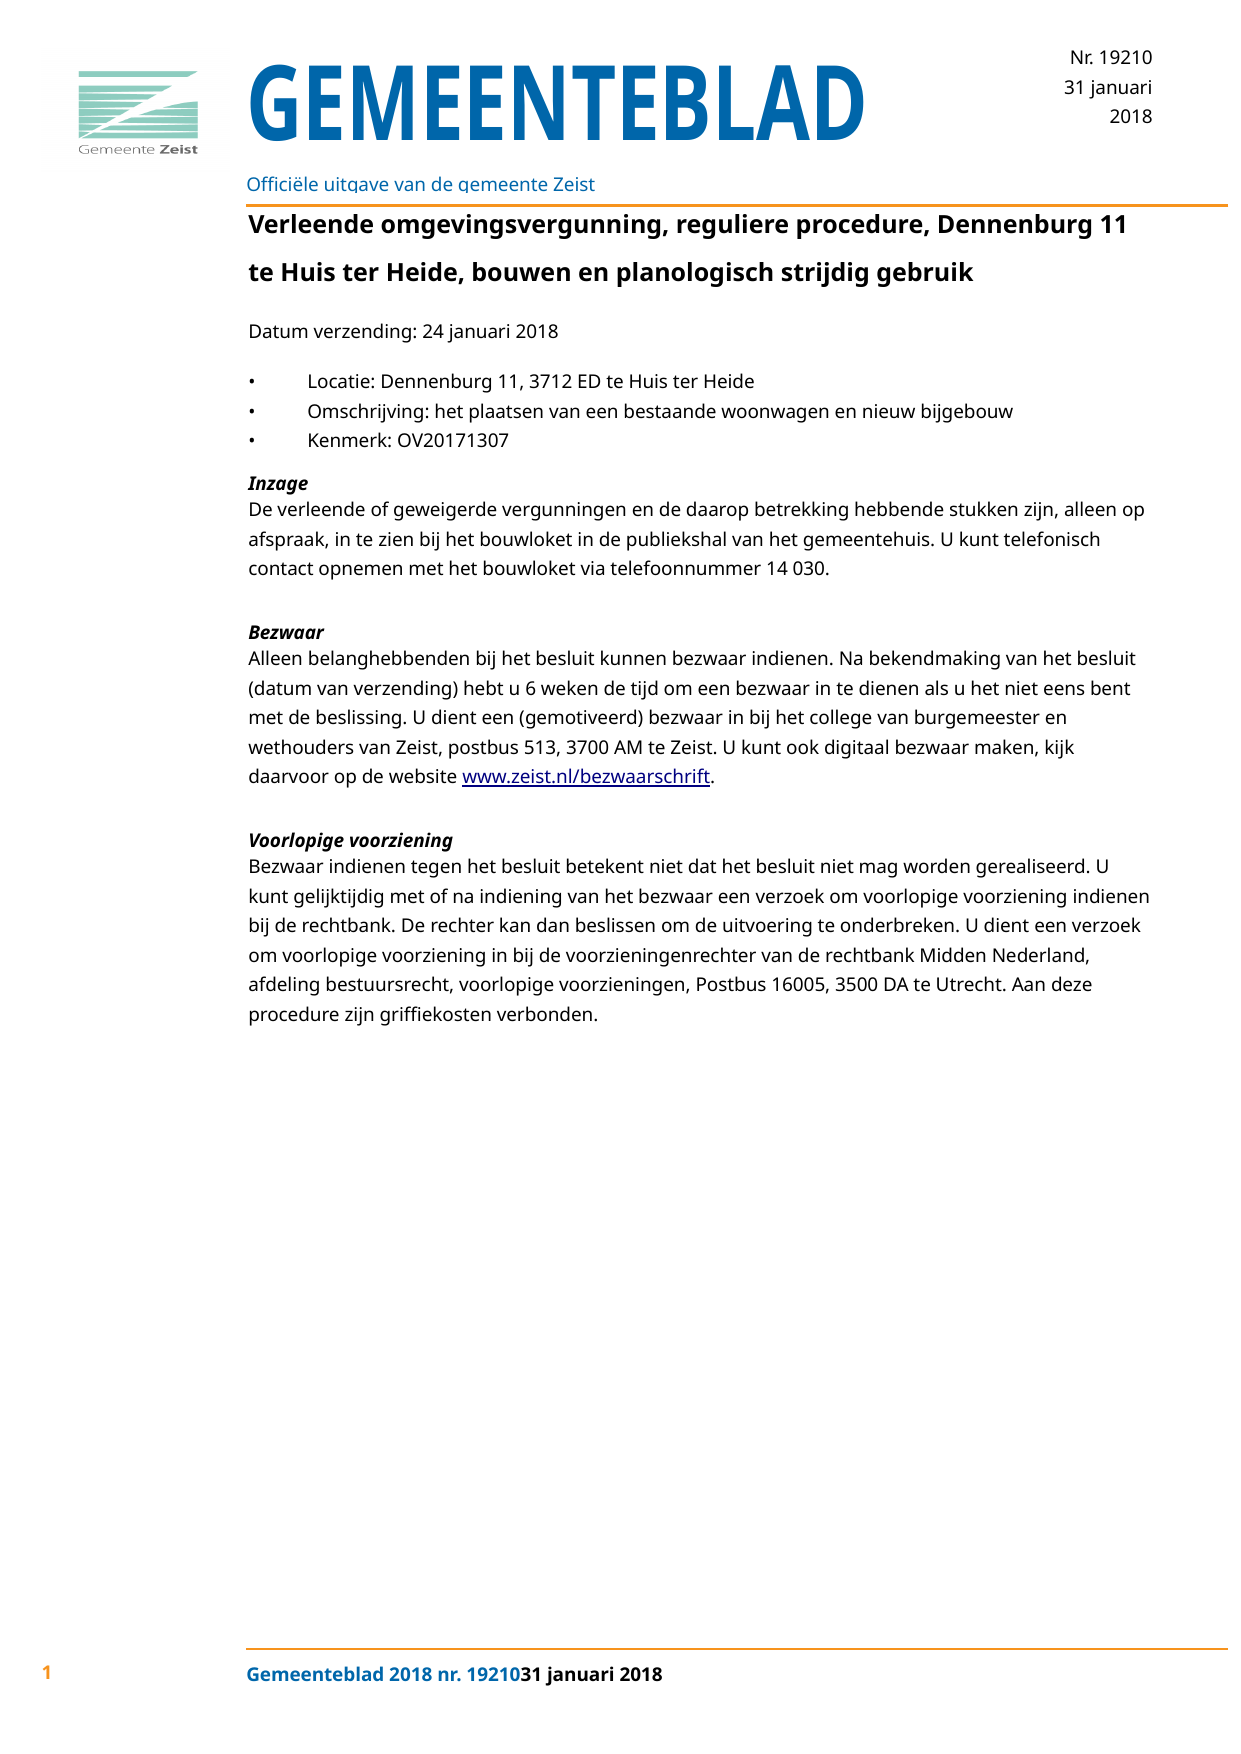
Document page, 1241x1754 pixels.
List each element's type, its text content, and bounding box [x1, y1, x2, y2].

list Locatie: Dennenburg 11, 3712 ED te Huis ter Heide [248, 368, 1152, 394]
list Omschrijving: het plaatsen van een bestaande woonwagen en nieuw bijgebouw [248, 398, 1152, 424]
text De verleende of geweigerde vergunningen en de daarop betrekking hebbende stukken zijn, alleen op afspraak, in te zien bij het bouwloket in de publiekshal van het gemeentehuis. U kunt telefonisch contact opnemen met het bouwloket via telefoonnummer 14 030. [248, 496, 1152, 581]
text Alleen belanghebbenden bij het besluit kunnen bezwaar indienen. Na bekendmaking van het besluit (datum van verzending) hebt u 6 weken de tijd om een bezwaar in te dienen als u het niet eens bent met de beslissing. U dient een (gemotiveerd) bezwaar in bij het college van burgemeester en wethouders van Zeist, postbus 513, 3700 AM te Zeist. U kunt ook digitaal bezwaar maken, kijk daarvoor op de website www.zeist.nl/bezwaarschrift. [248, 645, 1152, 789]
text Datum verzending: 24 januari 2018 [248, 318, 1152, 344]
text Bezwaar [248, 619, 1152, 645]
text Voorlopige voorziening [248, 827, 1152, 853]
text Inzage [248, 471, 1152, 496]
list Kenmerk: OV20171307 [248, 427, 1152, 453]
picture [41, 47, 231, 172]
text Verleende omgevingsvergunning, reguliere procedure, Dennenburg 11 te Huis ter Heide, bouwen en planologisch strijdig gebruik [248, 207, 1152, 288]
text Bezwaar indienen tegen het besluit betekent niet dat het besluit niet mag worden gerealiseerd. U kunt gelijktijdig met of na indiening van het bezwaar een verzoek om voorlopige voorziening indienen bij de rechtbank. De rechter kan dan beslissen om de uitvoering te onderbreken. U dient een verzoek om voorlopige voorziening in bij de voorzieningenrechter van de rechtbank Midden Nederland, afdeling bestuursrecht, voorlopige voorzieningen, Postbus 16005, 3500 DA te Utrecht. Aan deze procedure zijn griffiekosten verbonden. [248, 853, 1152, 1027]
